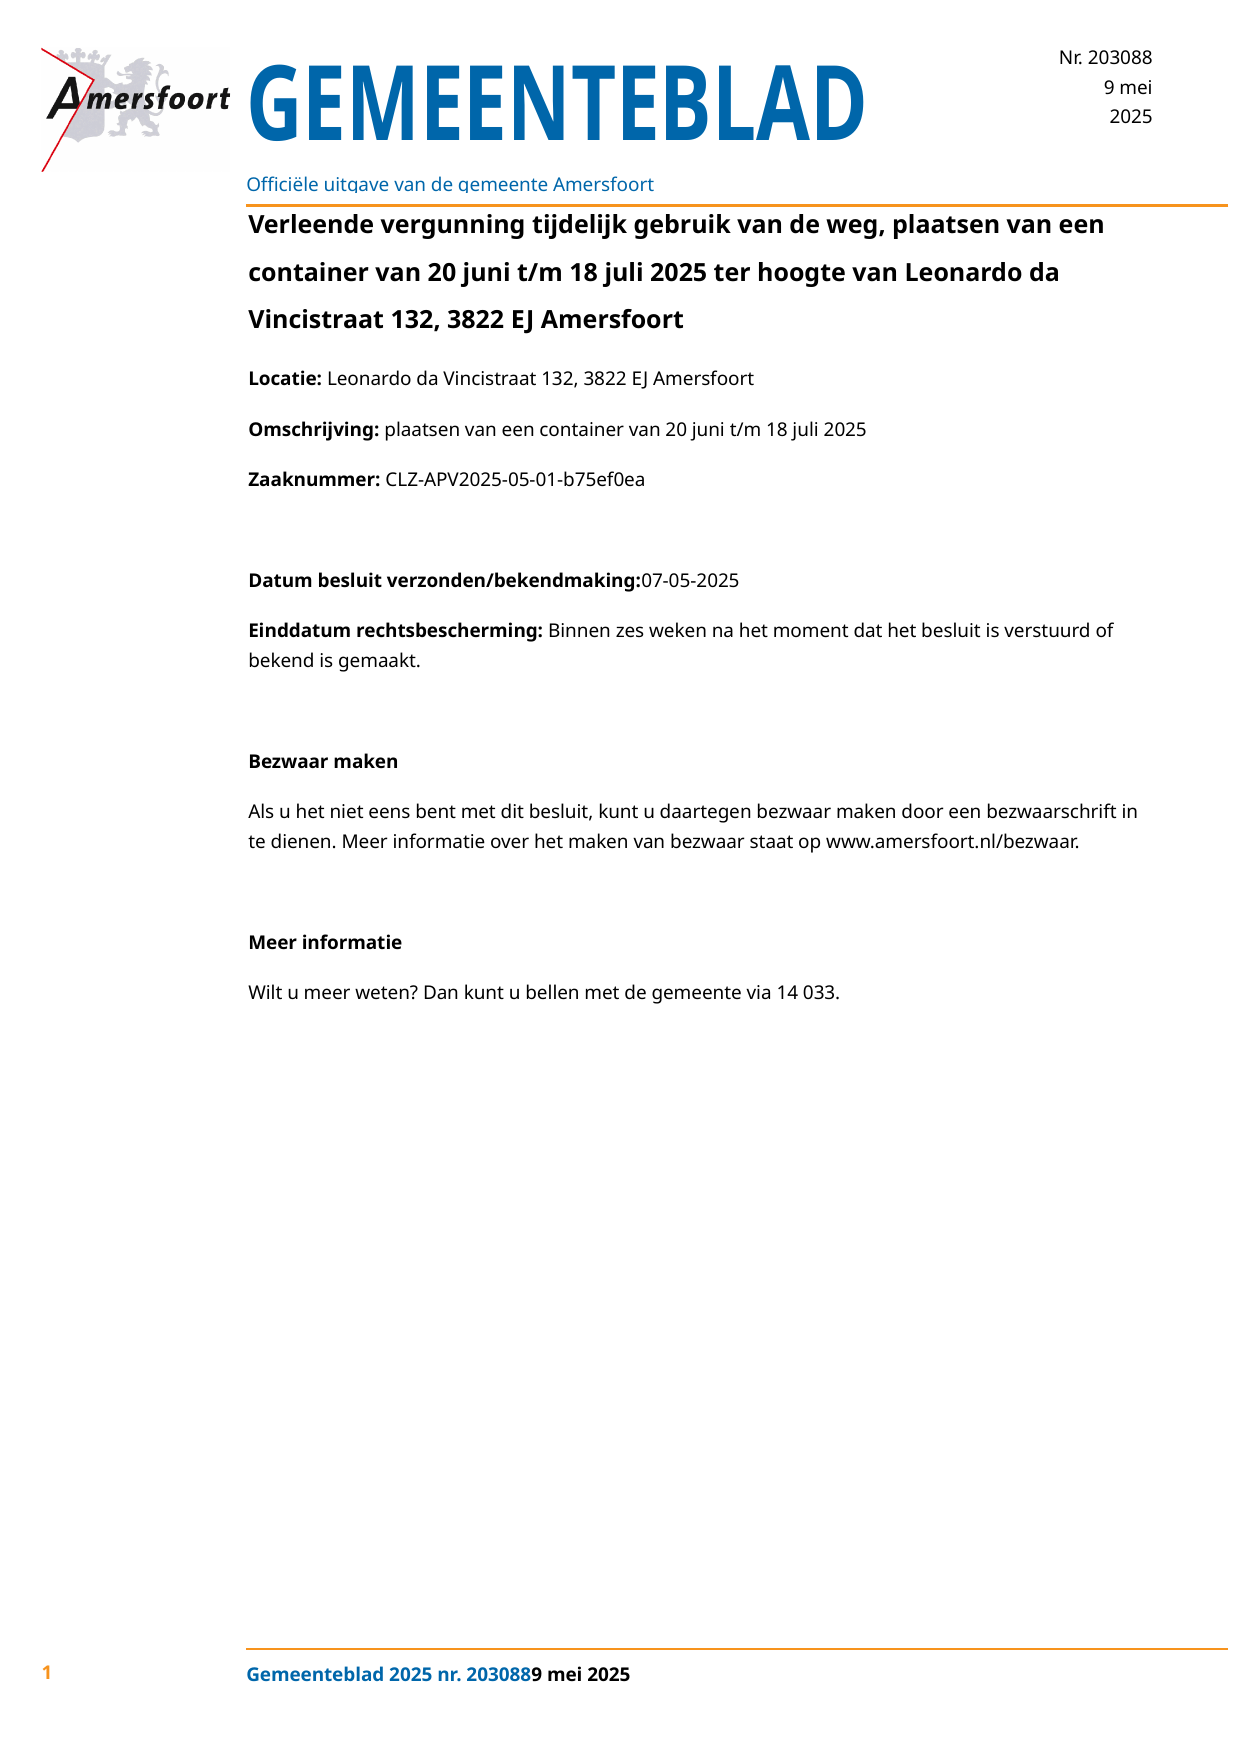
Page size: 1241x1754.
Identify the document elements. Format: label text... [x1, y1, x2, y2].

text Omschrijving: plaatsen van een container van 20 juni t/m 18 juli 2025 [248, 416, 1152, 442]
text Meer informatie [248, 929, 1152, 954]
text Datum besluit verzonden/bekendmaking:07-05-2025 [248, 567, 1152, 593]
text Locatie: Leonardo da Vincistraat 132, 3822 EJ Amersfoort [248, 366, 1152, 391]
text Zaaknummer: CLZ-APV2025-05-01-b75ef0ea [248, 466, 1152, 492]
text Bezwaar maken [248, 748, 1152, 774]
text Einddatum rechtsbescherming: Binnen zes weken na het moment dat het besluit is verstuurd of bekend is gemaakt. [248, 618, 1152, 673]
text Als u het niet eens bent met dit besluit, kunt u daartegen bezwaar maken door een bezwaarschrift in te dienen. Meer informatie over het maken van bezwaar staat op www.amersfoort.nl/bezwaar. [248, 798, 1152, 854]
text Wilt u meer weten? Dan kunt u bellen met de gemeente via 14 033. [248, 979, 1152, 1005]
text Verleende vergunning tijdelijk gebruik van de weg, plaatsen van een container van 20 juni t/m 18 juli 2025 ter hoogte van Leonardo da Vincistraat 132, 3822 EJ Amersfoort [248, 207, 1152, 336]
picture [41, 47, 231, 172]
